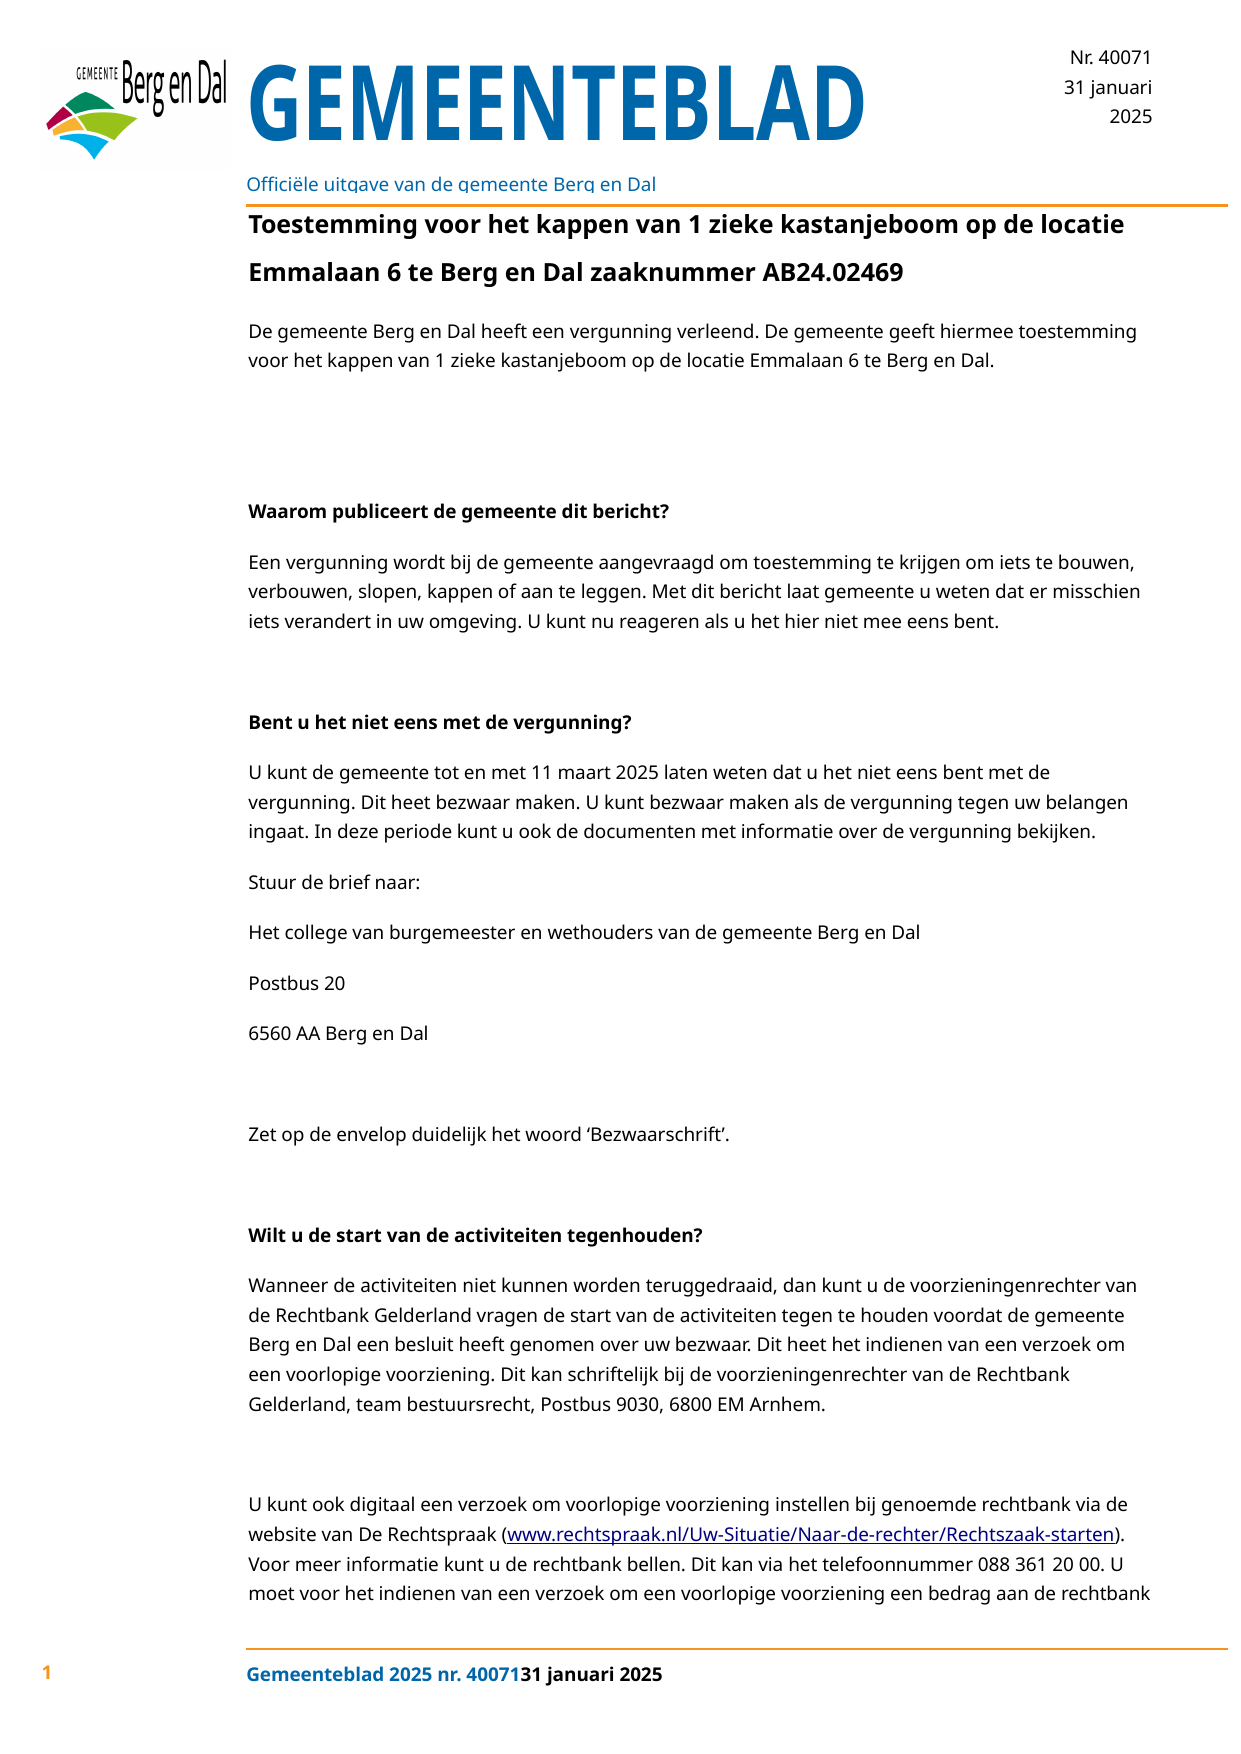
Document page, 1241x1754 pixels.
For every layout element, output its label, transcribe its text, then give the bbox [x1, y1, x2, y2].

text Waarom publiceert de gemeente dit bericht? [248, 499, 1152, 524]
text Zet op de envelop duidelijk het woord ‘Bezwaarschrift’. [248, 1121, 1152, 1147]
text Een vergunning wordt bij de gemeente aangevraagd om toestemming te krijgen om iets te bouwen, verbouwen, slopen, kappen of aan te leggen. Met dit bericht laat gemeente u weten dat er misschien iets verandert in uw omgeving. U kunt nu reageren als u het hier niet mee eens bent. [248, 549, 1152, 634]
text De gemeente Berg en Dal heeft een vergunning verleend. De gemeente geeft hiermee toestemming voor het kappen van 1 zieke kastanjeboom op de locatie Emmalaan 6 te Berg en Dal. [248, 318, 1152, 373]
text Stuur de brief naar: [248, 869, 1152, 895]
text 6560 AA Berg en Dal [248, 1020, 1152, 1046]
text U kunt de gemeente tot en met 11 maart 2025 laten weten dat u het niet eens bent met de vergunning. Dit heet bezwaar maken. U kunt bezwaar maken als de vergunning tegen uw belangen ingaat. In deze periode kunt u ook de documenten met informatie over de vergunning bekijken. [248, 759, 1152, 844]
text Wanneer de activiteiten niet kunnen worden teruggedraaid, dan kunt u de voorzieningenrechter van de Rechtbank Gelderland vragen de start van de activiteiten tegen te houden voordat de gemeente Berg en Dal een besluit heeft genomen over uw bezwaar. Dit heet het indienen van een verzoek om een voorlopige voorziening. Dit kan schriftelijk bij de voorzieningenrechter van de Rechtbank Gelderland, team bestuursrecht, Postbus 9030, 6800 EM Arnhem. [248, 1272, 1152, 1417]
text U kunt ook digitaal een verzoek om voorlopige voorziening instellen bij genoemde rechtbank via de website van De Rechtspraak (www.rechtspraak.nl/Uw-Situatie/Naar-de-rechter/Rechtszaak-starten). Voor meer informatie kunt u de rechtbank bellen. Dit kan via het telefoonnummer 088 361 20 00. U moet voor het indienen van een verzoek om een voorlopige voorziening een bedrag aan de rechtbank [248, 1492, 1152, 1606]
text Het college van burgemeester en wethouders van de gemeente Berg en Dal [248, 919, 1152, 945]
text Toestemming voor het kappen van 1 zieke kastanjeboom op de locatie Emmalaan 6 te Berg en Dal zaaknummer AB24.02469 [248, 207, 1152, 288]
text Bent u het niet eens met de vergunning? [248, 709, 1152, 735]
text Postbus 20 [248, 970, 1152, 996]
picture [41, 47, 231, 172]
text Wilt u de start van de activiteiten tegenhouden? [248, 1222, 1152, 1248]
